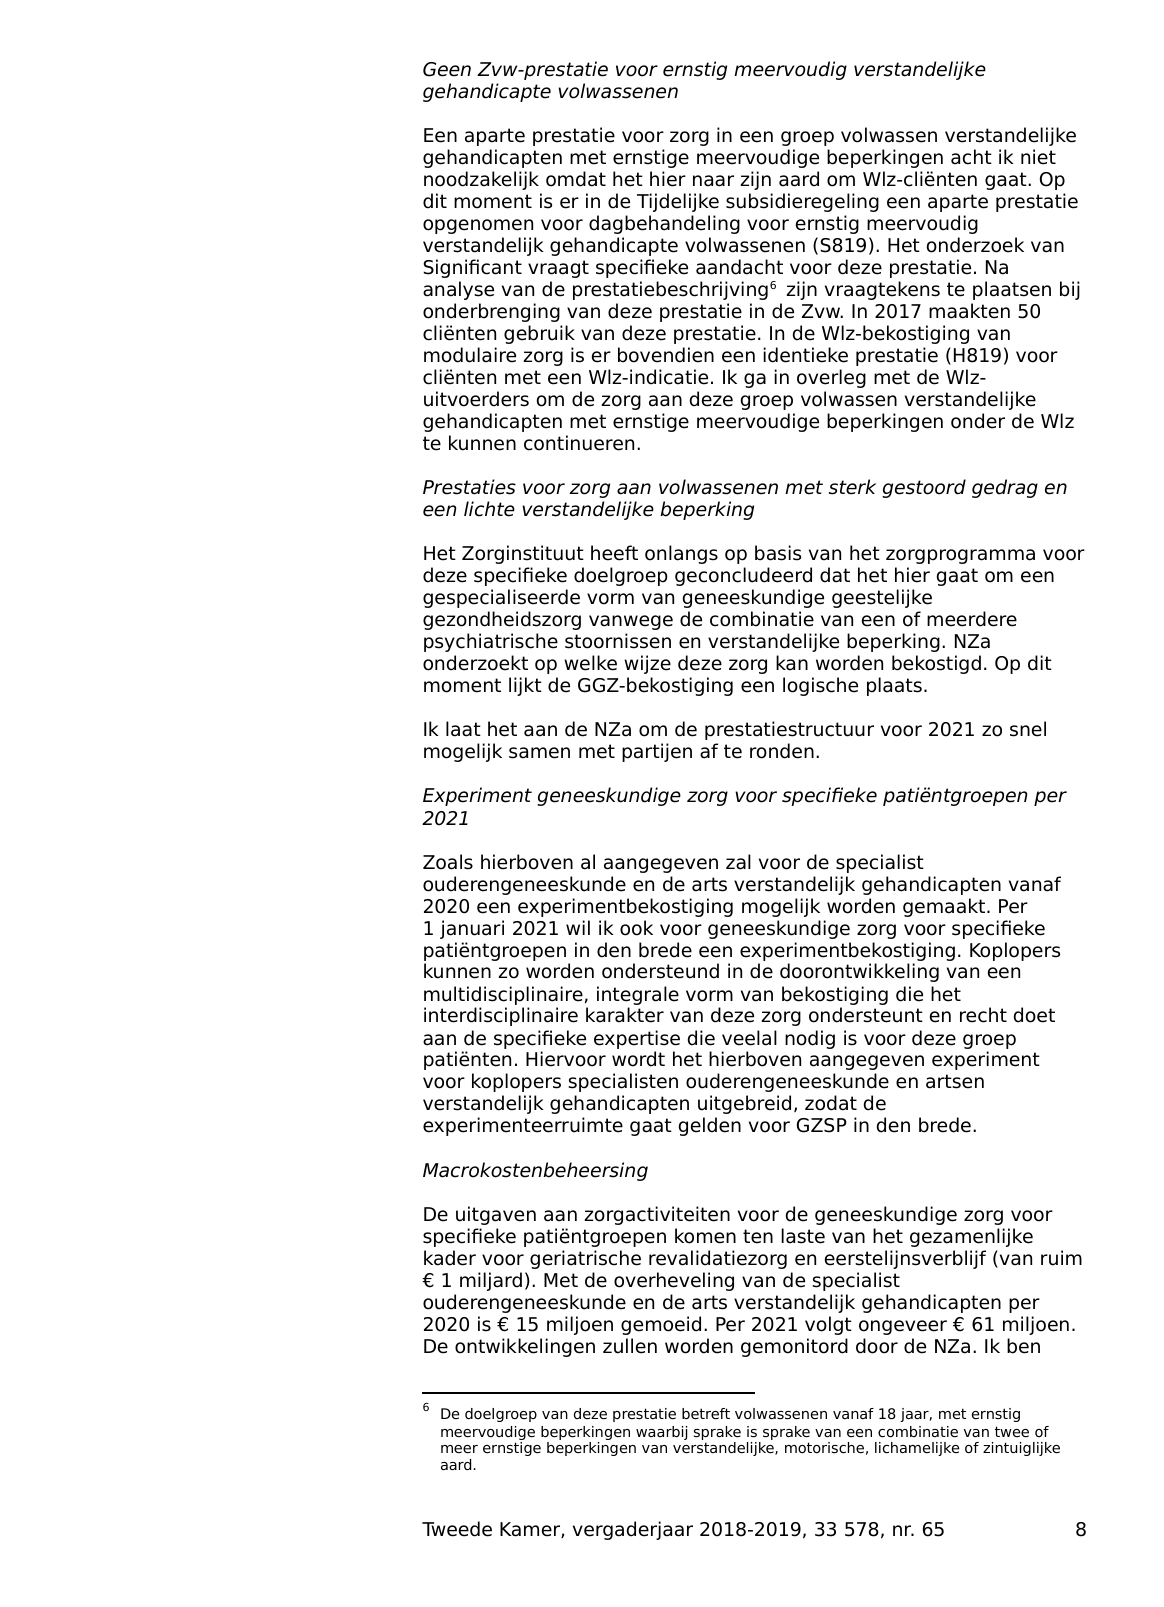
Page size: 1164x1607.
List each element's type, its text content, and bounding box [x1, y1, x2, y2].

subtitle Geen Zvw-prestatie voor ernstig meervoudig verstandelijke gehandicapte volwassenen [422, 59, 1087, 103]
text De doelgroep van deze prestatie betreft volwassenen vanaf 18 jaar, met ernstig meervoudige beperkingen waarbij sprake is sprake van een combinatie van twee of meer ernstige beperkingen van verstandelijke, motorische, lichamelijke of zintuiglijke aard. [422, 1402, 1087, 1474]
subtitle Experiment geneeskundige zorg voor specifieke patiëntgroepen per 2021 [422, 785, 1087, 829]
subtitle Macrokostenbeheersing [422, 1159, 1087, 1181]
text Ik laat het aan de NZa om de prestatiestructuur voor 2021 zo snel mogelijk samen met partijen af te ronden. [422, 719, 1087, 763]
text De uitgaven aan zorgactiviteiten voor de geneeskundige zorg voor specifieke patiëntgroepen komen ten laste van het gezamenlijke kader voor geriatrische revalidatiezorg en eerstelijnsverblijf (van ruim € 1 miljard). Met de overheveling van de specialist ouderengeneeskunde en de arts verstandelijk gehandicapten per 2020 is € 15 miljoen gemoeid. Per 2021 volgt ongeveer € 61 miljoen. De ontwikkelingen zullen worden gemonitord door de NZa. Ik ben [422, 1204, 1087, 1357]
subtitle Prestaties voor zorg aan volwassenen met sterk gestoord gedrag en een lichte verstandelijke beperking [422, 477, 1087, 521]
text Zoals hierboven al aangegeven zal voor de specialist ouderengeneeskunde en de arts verstandelijk gehandicapten vanaf 2020 een experimentbekostiging mogelijk worden gemaakt. Per 1 januari 2021 wil ik ook voor geneeskundige zorg voor specifieke patiëntgroepen in den brede een experimentbekostiging. Koplopers kunnen zo worden ondersteund in de doorontwikkeling van een multidisciplinaire, integrale vorm van bekostiging die het interdisciplinaire karakter van deze zorg ondersteunt en recht doet aan de specifieke expertise die veelal nodig is voor deze groep patiënten. Hiervoor wordt het hierboven aangegeven experiment voor koplopers specialisten ouderengeneeskunde en artsen verstandelijk gehandicapten uitgebreid, zodat de experimenteerruimte gaat gelden voor GZSP in den brede. [422, 852, 1087, 1137]
text Een aparte prestatie voor zorg in een groep volwassen verstandelijke gehandicapten met ernstige meervoudige beperkingen acht ik niet noodzakelijk omdat het hier naar zijn aard om Wlz-cliënten gaat. Op dit moment is er in de Tijdelijke subsidieregeling een aparte prestatie opgenomen voor dagbehandeling voor ernstig meervoudig verstandelijk gehandicapte volwassenen (S819). Het onderzoek van Significant vraagt specifieke aandacht voor deze prestatie. Na analyse van de prestatiebeschrijving zijn vraagtekens te plaatsen bij onderbrenging van deze prestatie in de Zvw. In 2017 maakten 50 cliënten gebruik van deze prestatie. In de Wlz-bekostiging van modulaire zorg is er bovendien een identieke prestatie (H819) voor cliënten met een Wlz-indicatie. Ik ga in overleg met de Wlz-uitvoerders om de zorg aan deze groep volwassen verstandelijke gehandicapten met ernstige meervoudige beperkingen onder de Wlz te kunnen continueren. [422, 125, 1087, 455]
text Het Zorginstituut heeft onlangs op basis van het zorgprogramma voor deze specifieke doelgroep geconcludeerd dat het hier gaat om een gespecialiseerde vorm van geneeskundige geestelijke gezondheidszorg vanwege de combinatie van een of meerdere psychiatrische stoornissen en verstandelijke beperking. NZa onderzoekt op welke wijze deze zorg kan worden bekostigd. Op dit moment lijkt de GGZ-bekostiging een logische plaats. [422, 543, 1087, 697]
